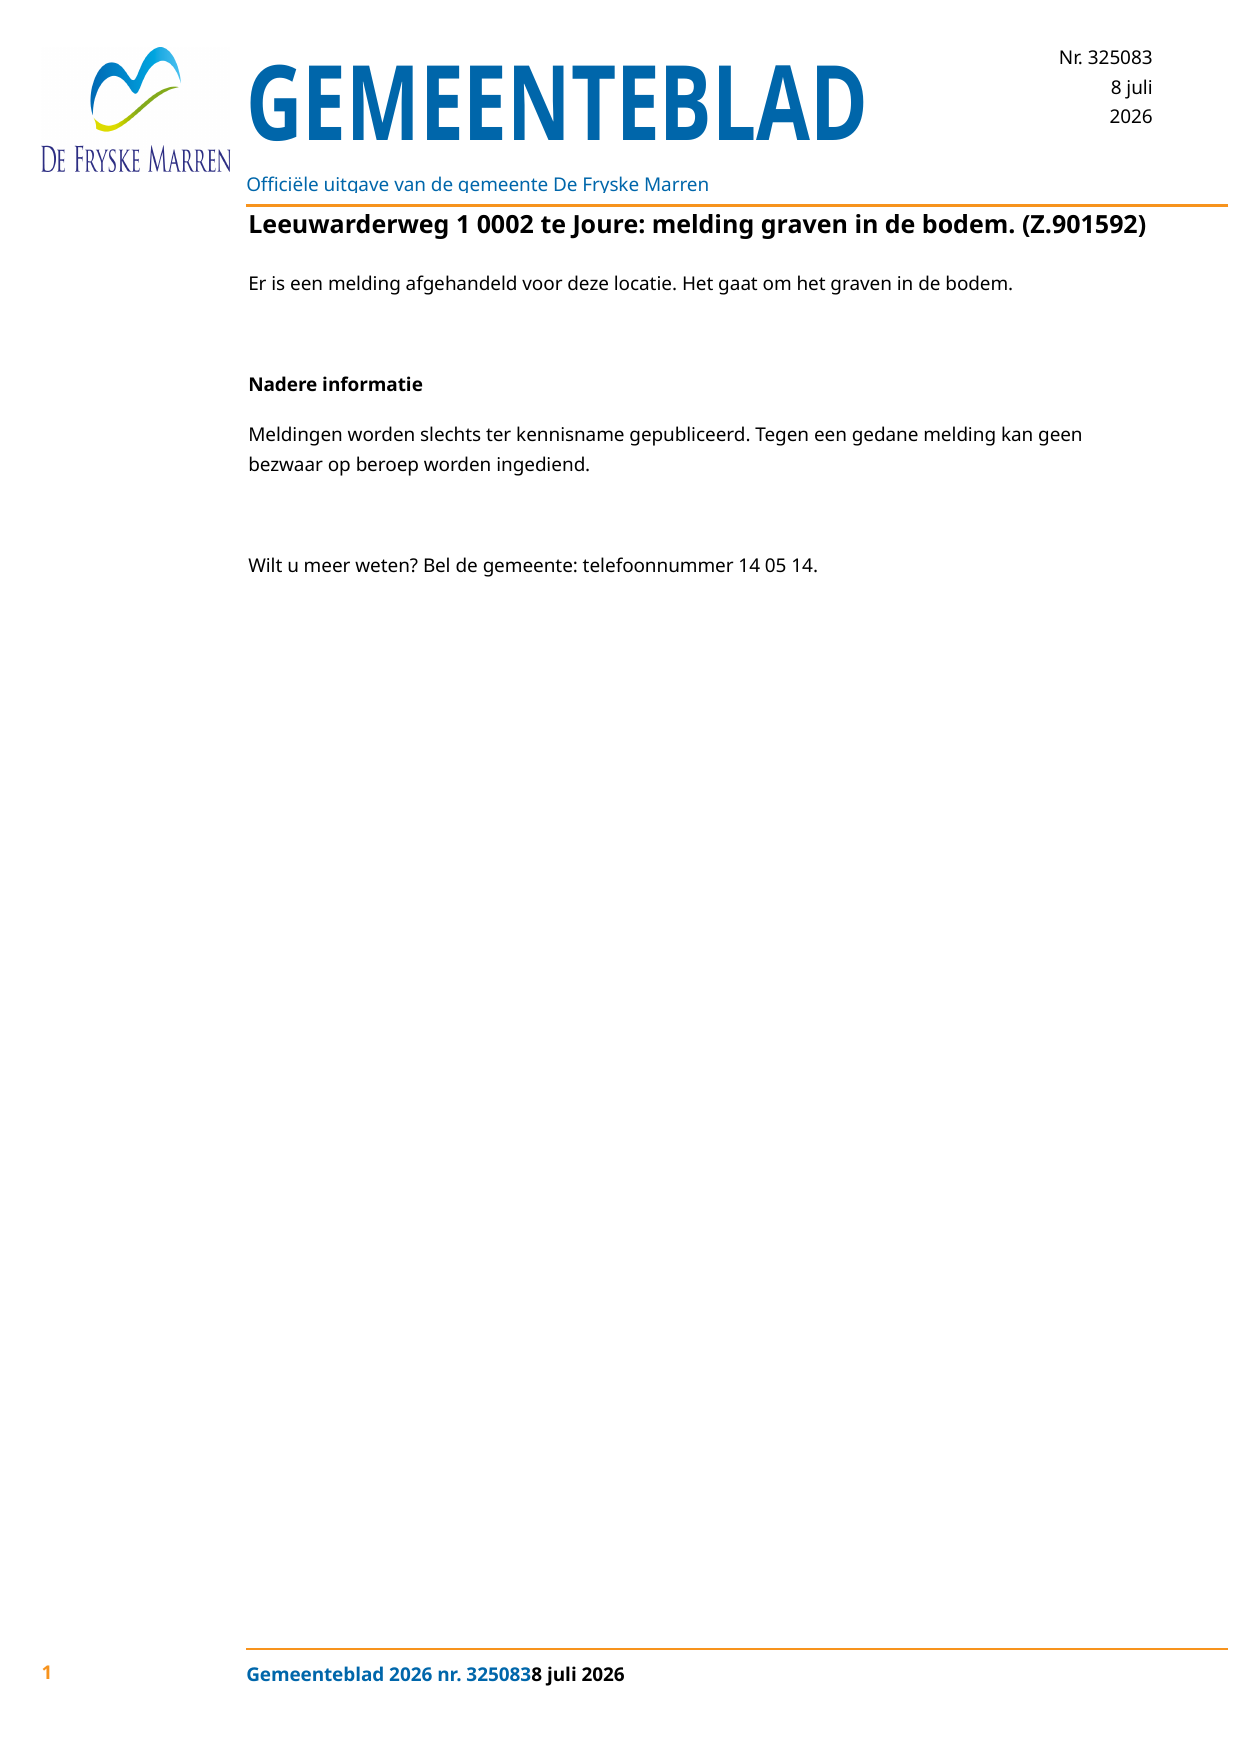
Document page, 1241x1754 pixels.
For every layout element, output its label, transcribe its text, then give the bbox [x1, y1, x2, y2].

picture [41, 47, 231, 172]
text Meldingen worden slechts ter kennisname gepubliceerd. Tegen een gedane melding kan geen bezwaar op beroep worden ingediend. [248, 422, 1152, 477]
text Er is een melding afgehandeld voor deze locatie. Het gaat om het graven in de bodem. [248, 270, 1152, 296]
text Wilt u meer weten? Bel de gemeente: telefoonnummer 14 05 14. [248, 552, 1152, 578]
text Leeuwarderweg 1 0002 te Joure: melding graven in de bodem. (Z.901592) [248, 207, 1152, 241]
text Nadere informatie [248, 371, 1152, 397]
